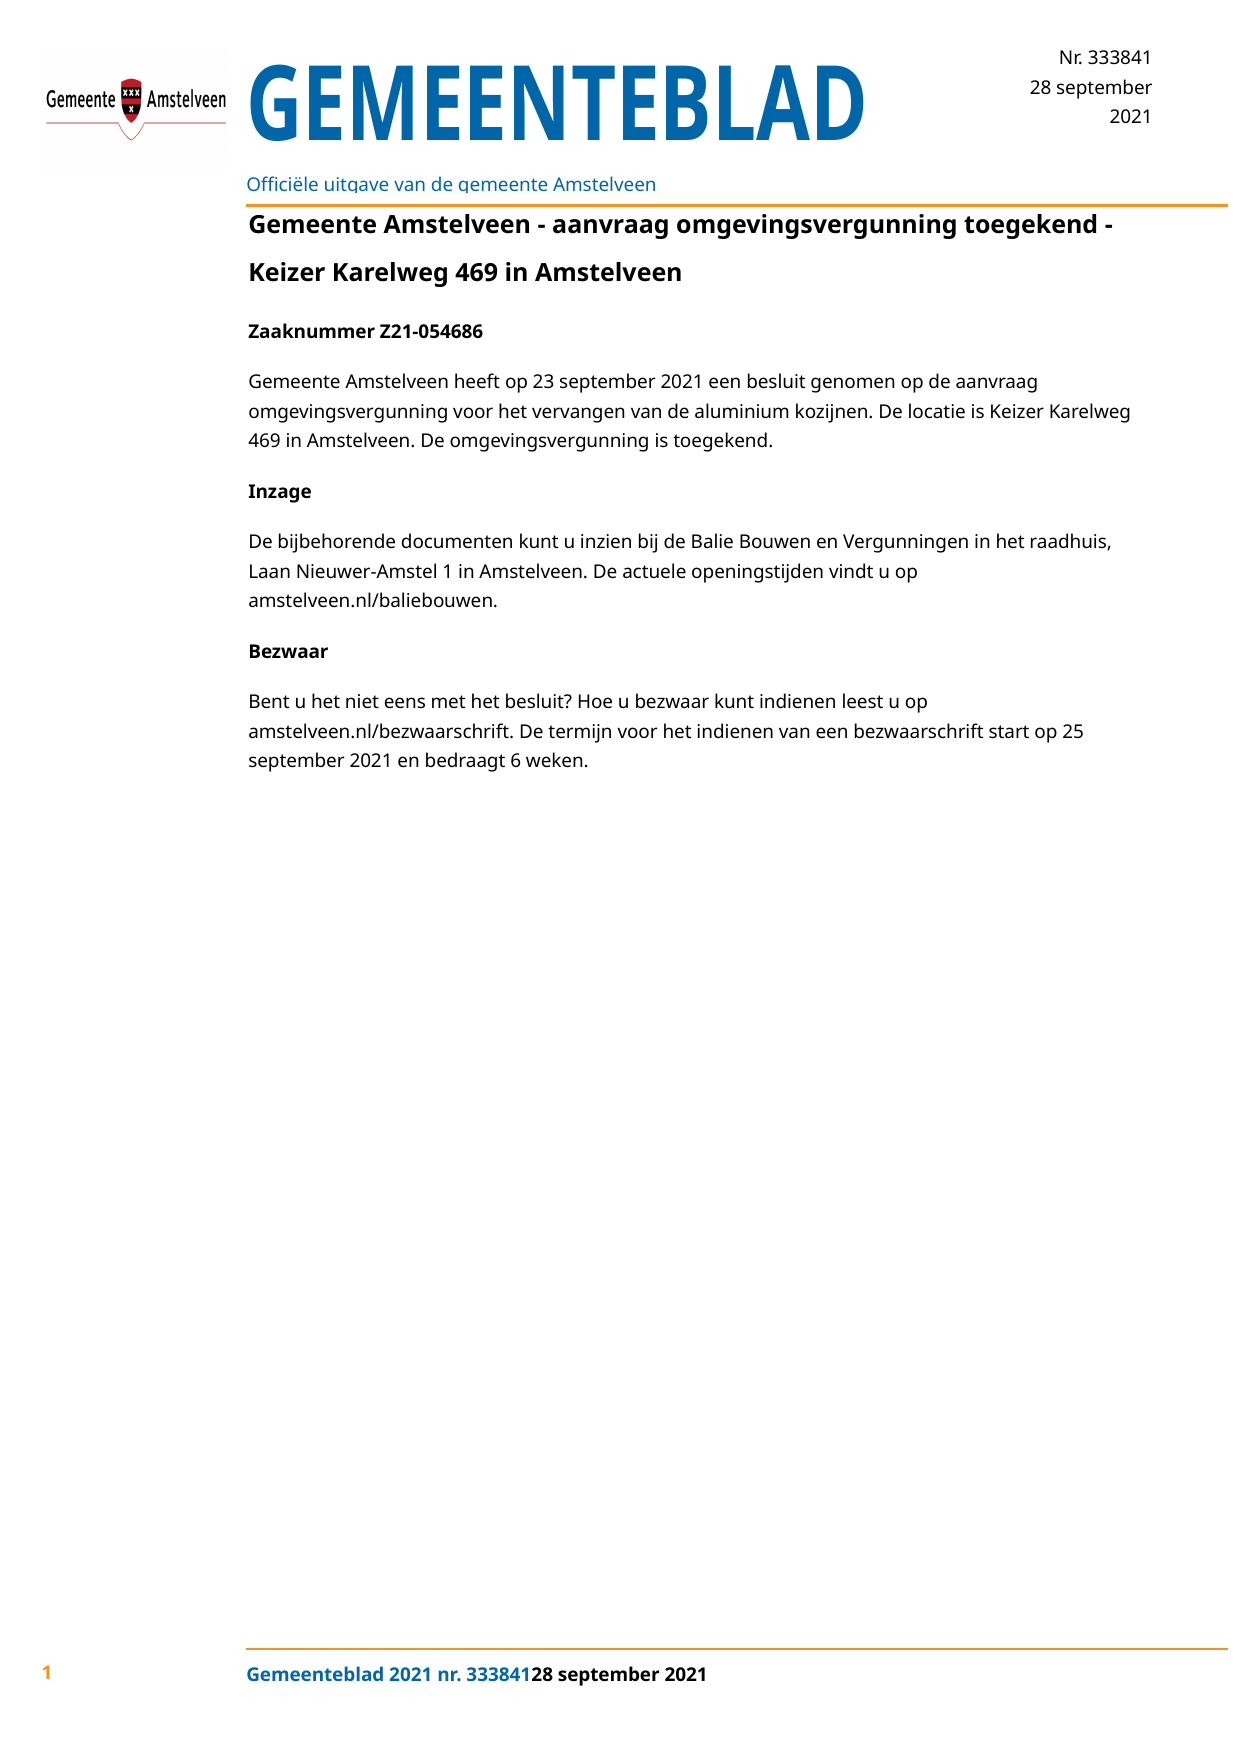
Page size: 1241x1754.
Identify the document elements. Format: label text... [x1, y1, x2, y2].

text Bezwaar [248, 638, 1152, 664]
picture [41, 47, 231, 172]
text Zaaknummer Z21-054686 [248, 318, 1152, 344]
text Inzage [248, 478, 1152, 504]
text Gemeente Amstelveen heeft op 23 september 2021 een besluit genomen op de aanvraag omgevingsvergunning voor het vervangen van de aluminium kozijnen. De locatie is Keizer Karelweg 469 in Amstelveen. De omgevingsvergunning is toegekend. [248, 368, 1152, 453]
text Gemeente Amstelveen - aanvraag omgevingsvergunning toegekend - Keizer Karelweg 469 in Amstelveen [248, 207, 1152, 288]
text Bent u het niet eens met het besluit? Hoe u bezwaar kunt indienen leest u op amstelveen.nl/bezwaarschrift. De termijn voor het indienen van een bezwaarschrift start op 25 september 2021 en bedraagt 6 weken. [248, 688, 1152, 773]
text De bijbehorende documenten kunt u inzien bij de Balie Bouwen en Vergunningen in het raadhuis, Laan Nieuwer-Amstel 1 in Amstelveen. De actuele openingstijden vindt u op amstelveen.nl/baliebouwen. [248, 528, 1152, 613]
